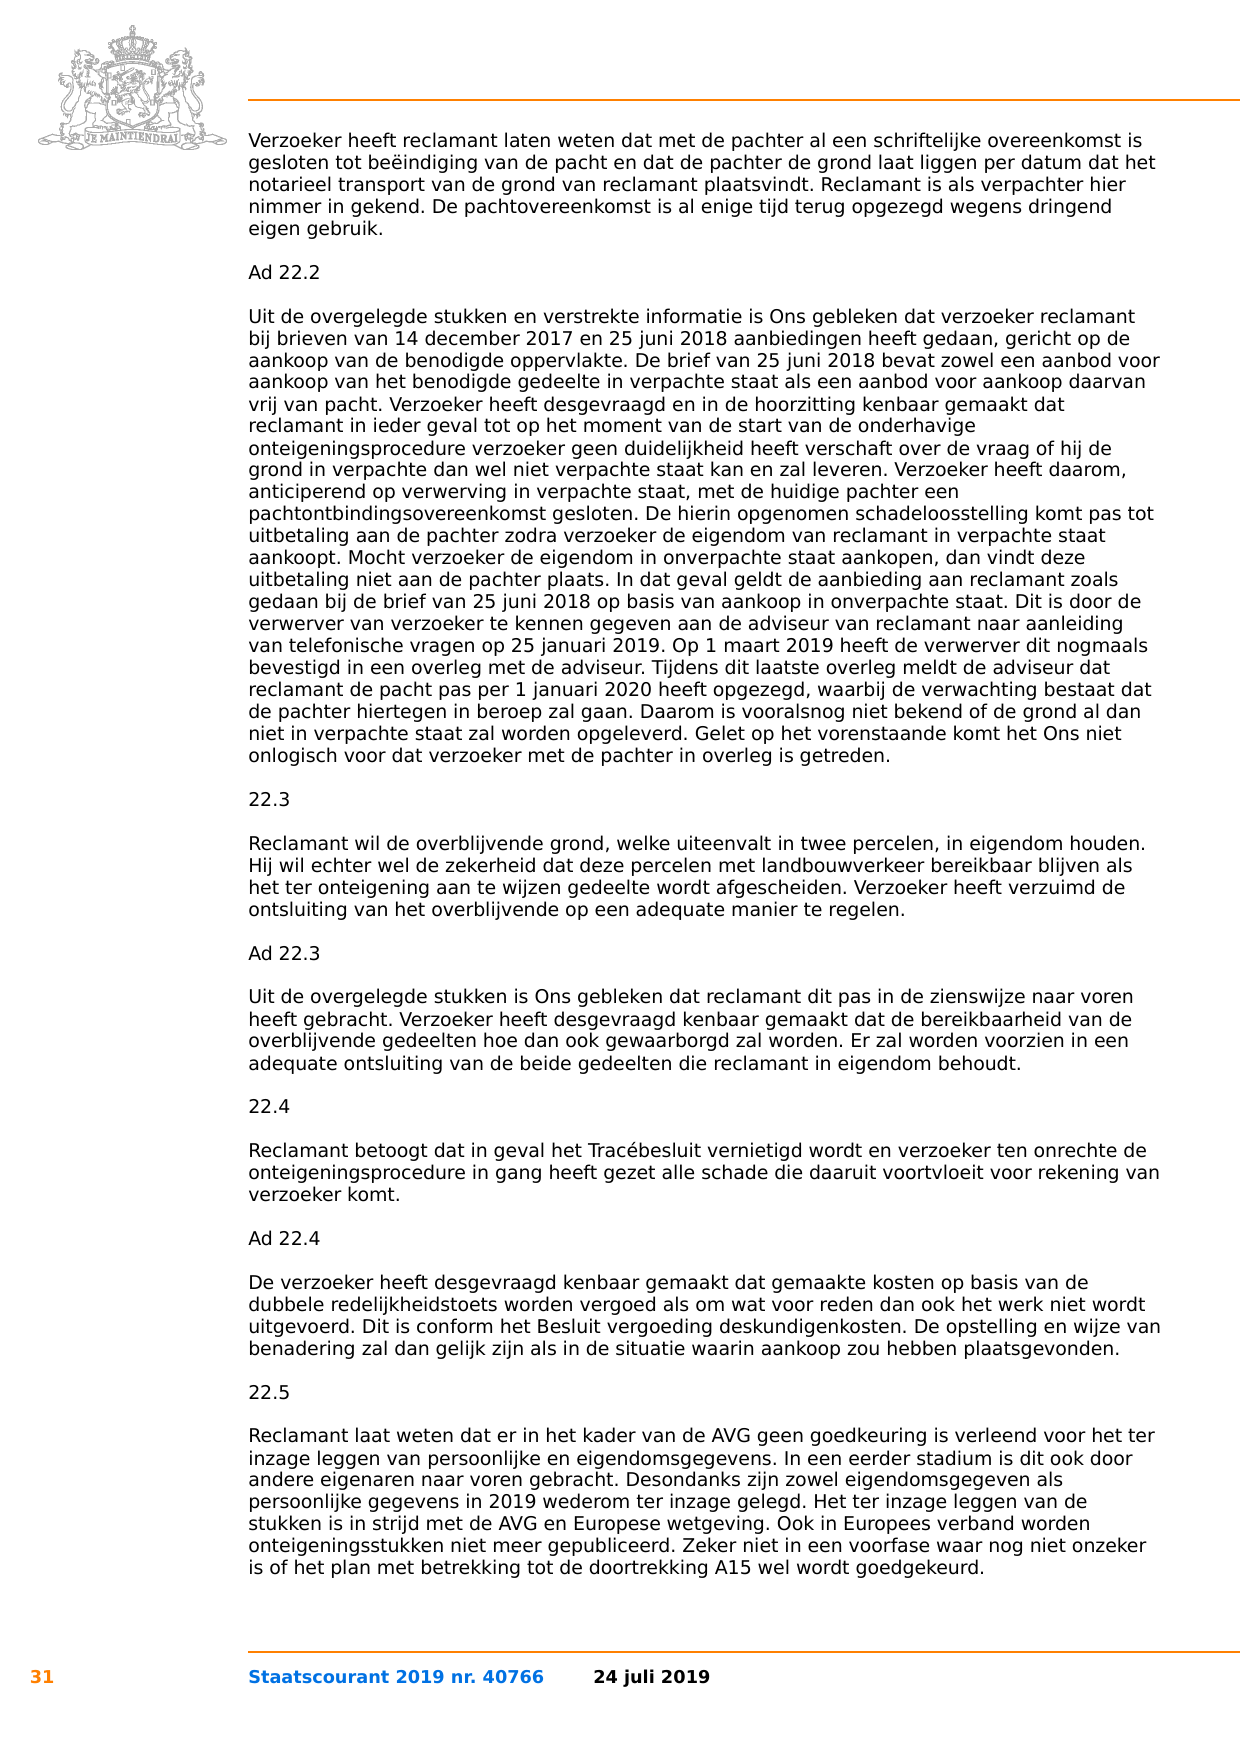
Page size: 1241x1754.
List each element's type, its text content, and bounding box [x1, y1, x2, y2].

text Reclamant laat weten dat er in het kader van de AVG geen goedkeuring is verleend voor het ter inzage leggen van persoonlijke en eigendomsgegevens. In een eerder stadium is dit ook door andere eigenaren naar voren gebracht. Desondanks zijn zowel eigendomsgegeven als persoonlijke gegevens in 2019 wederom ter inzage gelegd. Het ter inzage leggen van de stukken is in strijd met de AVG en Europese wetgeving. Ook in Europees verband worden onteigeningsstukken niet meer gepubliceerd. Zeker niet in een voorfase waar nog niet onzeker is of het plan met betrekking tot de doortrekking A15 wel wordt goedgekeurd. [248, 1425, 1163, 1579]
text De verzoeker heeft desgevraagd kenbaar gemaakt dat gemaakte kosten op basis van de dubbele redelijkheidstoets worden vergoed als om wat voor reden dan ook het werk niet wordt uitgevoerd. Dit is conform het Besluit vergoeding deskundigenkosten. De opstelling en wijze van benadering zal dan gelijk zijn als in de situatie waarin aankoop zou hebben plaatsgevonden. [248, 1272, 1163, 1360]
text Ad 22.2 [248, 262, 1163, 284]
picture [38, 25, 227, 150]
text Reclamant wil de overblijvende grond, welke uiteenvalt in twee percelen, in eigendom houden. Hij wil echter wel de zekerheid dat deze percelen met landbouwverkeer bereikbaar blijven als het ter onteigening aan te wijzen gedeelte wordt afgescheiden. Verzoeker heeft verzuimd de ontsluiting van het overblijvende op een adequate manier te regelen. [248, 833, 1163, 921]
text Uit de overgelegde stukken is Ons gebleken dat reclamant dit pas in de zienswijze naar voren heeft gebracht. Verzoeker heeft desgevraagd kenbaar gemaakt dat de bereikbaarheid van de overblijvende gedeelten hoe dan ook gewaarborgd zal worden. Er zal worden voorzien in een adequate ontsluiting van de beide gedeelten die reclamant in eigendom behoudt. [248, 986, 1163, 1074]
text Ad 22.3 [248, 943, 1163, 964]
text Verzoeker heeft reclamant laten weten dat met de pachter al een schriftelijke overeenkomst is gesloten tot beëindiging van de pacht en dat de pachter de grond laat liggen per datum dat het notarieel transport van de grond van reclamant plaatsvindt. Reclamant is als verpachter hier nimmer in gekend. De pachtovereenkomst is al enige tijd terug opgezegd wegens dringend eigen gebruik. [248, 130, 1163, 240]
text Ad 22.4 [248, 1228, 1163, 1250]
text Reclamant betoogt dat in geval het Tracébesluit vernietigd wordt en verzoeker ten onrechte de onteigeningsprocedure in gang heeft gezet alle schade die daaruit voortvloeit voor rekening van verzoeker komt. [248, 1140, 1163, 1206]
text Uit de overgelegde stukken en verstrekte informatie is Ons gebleken dat verzoeker reclamant bij brieven van 14 december 2017 en 25 juni 2018 aanbiedingen heeft gedaan, gericht op de aankoop van de benodigde oppervlakte. De brief van 25 juni 2018 bevat zowel een aanbod voor aankoop van het benodigde gedeelte in verpachte staat als een aanbod voor aankoop daarvan vrij van pacht. Verzoeker heeft desgevraagd en in de hoorzitting kenbaar gemaakt dat reclamant in ieder geval tot op het moment van de start van de onderhavige onteigeningsprocedure verzoeker geen duidelijkheid heeft verschaft over de vraag of hij de grond in verpachte dan wel niet verpachte staat kan en zal leveren. Verzoeker heeft daarom, anticiperend op verwerving in verpachte staat, met de huidige pachter een pachtontbindingsovereenkomst gesloten. De hierin opgenomen schadeloosstelling komt pas tot uitbetaling aan de pachter zodra verzoeker de eigendom van reclamant in verpachte staat aankoopt. Mocht verzoeker de eigendom in onverpachte staat aankopen, dan vindt deze uitbetaling niet aan de pachter plaats. In dat geval geldt de aanbieding aan reclamant zoals gedaan bij de brief van 25 juni 2018 op basis van aankoop in onverpachte staat. Dit is door de verwerver van verzoeker te kennen gegeven aan de adviseur van reclamant naar aanleiding van telefonische vragen op 25 januari 2019. Op 1 maart 2019 heeft de verwerver dit nogmaals bevestigd in een overleg met de adviseur. Tijdens dit laatste overleg meldt de adviseur dat reclamant de pacht pas per 1 januari 2020 heeft opgezegd, waarbij de verwachting bestaat dat de pachter hiertegen in beroep zal gaan. Daarom is vooralsnog niet bekend of de grond al dan niet in verpachte staat zal worden opgeleverd. Gelet op het vorenstaande komt het Ons niet onlogisch voor dat verzoeker met de pachter in overleg is getreden. [248, 306, 1163, 767]
text 22.5 [248, 1382, 1163, 1403]
text 22.4 [248, 1096, 1163, 1118]
text 22.3 [248, 789, 1163, 811]
